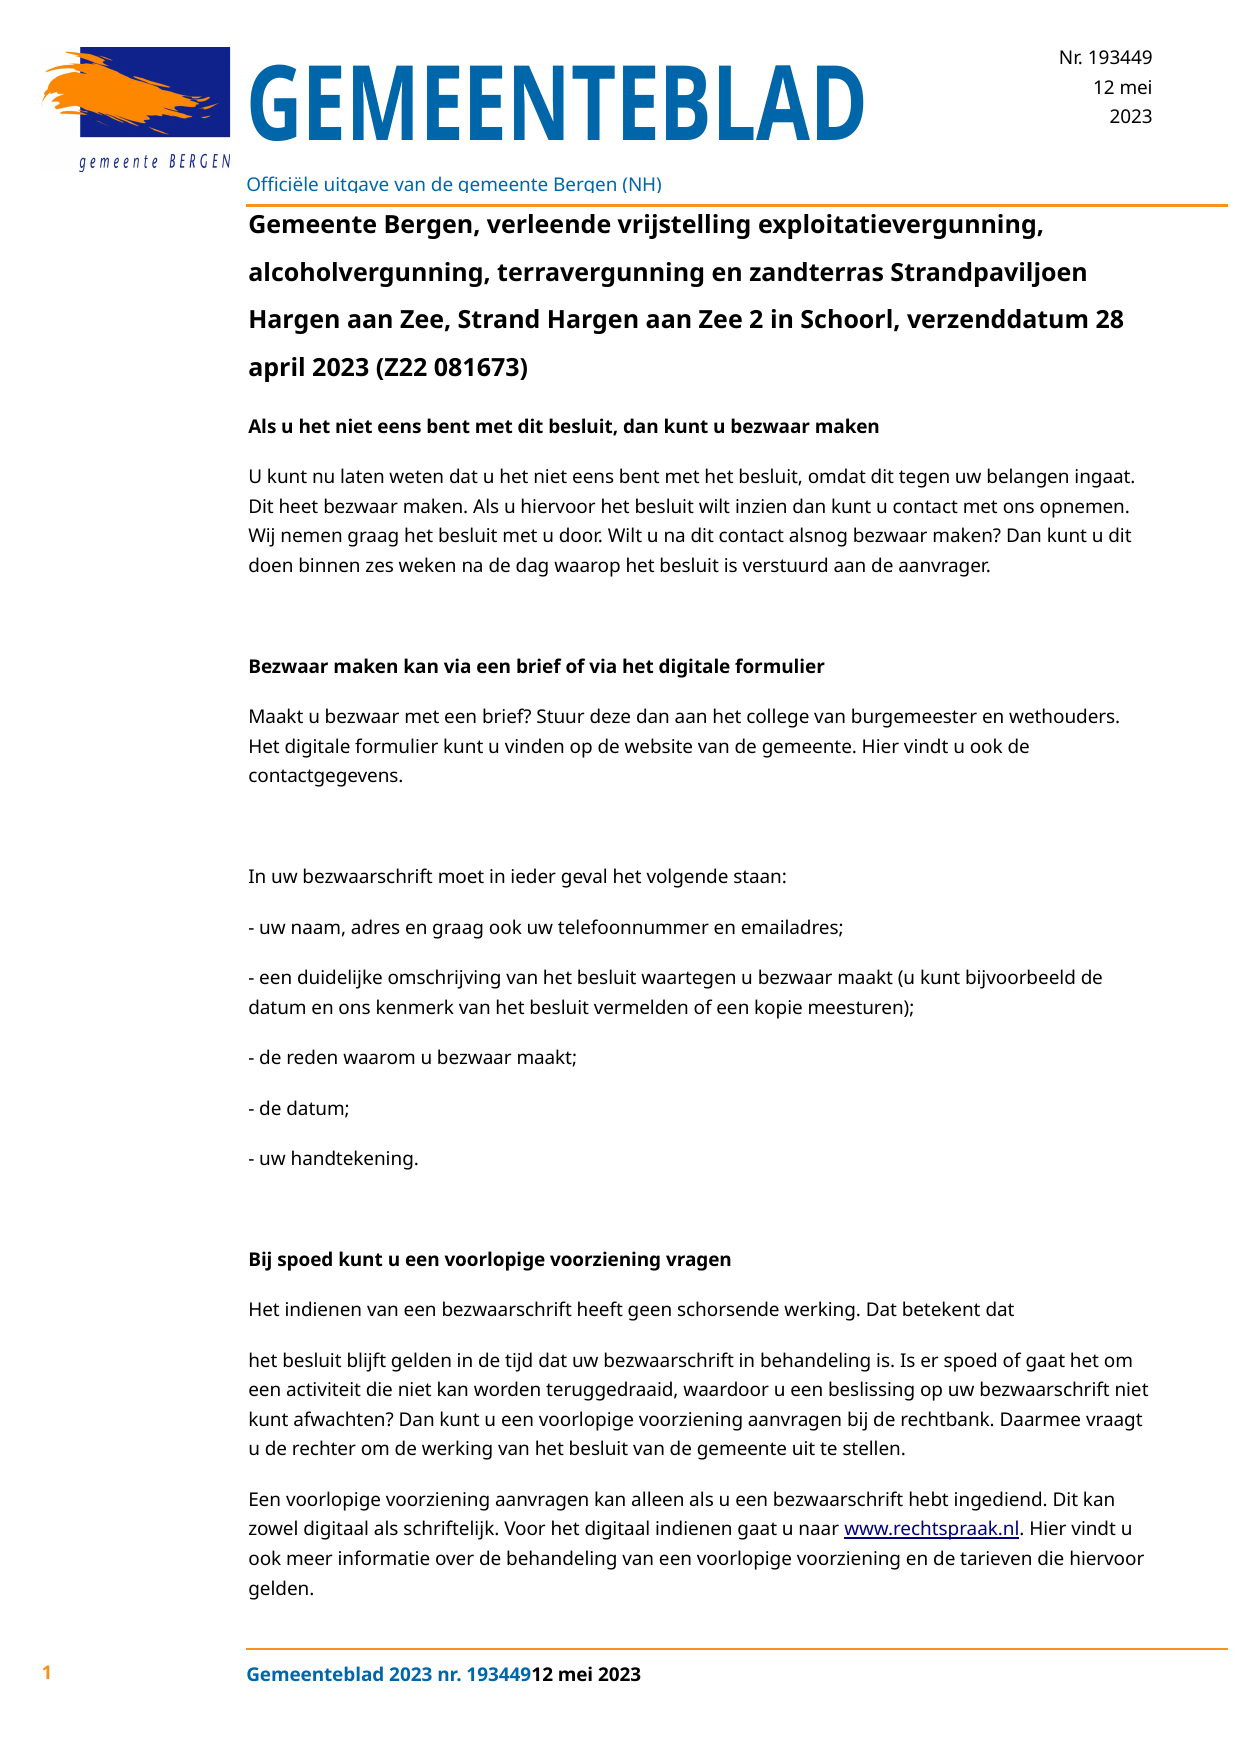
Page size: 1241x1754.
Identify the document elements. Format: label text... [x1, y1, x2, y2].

text U kunt nu laten weten dat u het niet eens bent met het besluit, omdat dit tegen uw belangen ingaat. Dit heet bezwaar maken. Als u hiervoor het besluit wilt inzien dan kunt u contact met ons opnemen. Wij nemen graag het besluit met u door. Wilt u na dit contact alsnog bezwaar maken? Dan kunt u dit doen binnen zes weken na de dag waarop het besluit is verstuurd aan de aanvrager. [248, 463, 1152, 578]
text In uw bezwaarschrift moet in ieder geval het volgende staan: [248, 863, 1152, 889]
text Als u het niet eens bent met dit besluit, dan kunt u bezwaar maken [248, 413, 1152, 439]
text Bezwaar maken kan via een brief of via het digitale formulier [248, 653, 1152, 679]
text - een duidelijke omschrijving van het besluit waartegen u bezwaar maakt (u kunt bijvoorbeeld de datum en ons kenmerk van het besluit vermelden of een kopie meesturen); [248, 964, 1152, 1020]
text - uw handtekening. [248, 1145, 1152, 1171]
text - uw naam, adres en graag ook uw telefoonnummer en emailadres; [248, 914, 1152, 940]
text - de datum; [248, 1095, 1152, 1121]
picture [41, 47, 231, 172]
text Gemeente Bergen, verleende vrijstelling exploitatievergunning, alcoholvergunning, terravergunning en zandterras Strandpaviljoen Hargen aan Zee, Strand Hargen aan Zee 2 in Schoorl, verzenddatum 28 april 2023 (Z22 081673) [248, 207, 1152, 384]
text Maakt u bezwaar met een brief? Stuur deze dan aan het college van burgemeester en wethouders. Het digitale formulier kunt u vinden op de website van de gemeente. Hier vindt u ook de contactgegevens. [248, 703, 1152, 788]
text - de reden waarom u bezwaar maakt; [248, 1044, 1152, 1070]
text Het indienen van een bezwaarschrift heeft geen schorsende werking. Dat betekent dat [248, 1296, 1152, 1322]
text het besluit blijft gelden in de tijd dat uw bezwaarschrift in behandeling is. Is er spoed of gaat het om een activiteit die niet kan worden teruggedraaid, waardoor u een beslissing op uw bezwaarschrift niet kunt afwachten? Dan kunt u een voorlopige voorziening aanvragen bij de rechtbank. Daarmee vraagt u de rechter om de werking van het besluit van de gemeente uit te stellen. [248, 1347, 1152, 1461]
text Bij spoed kunt u een voorlopige voorziening vragen [248, 1246, 1152, 1272]
text Een voorlopige voorziening aanvragen kan alleen als u een bezwaarschrift hebt ingediend. Dit kan zowel digitaal als schriftelijk. Voor het digitaal indienen gaat u naar www.rechtspraak.nl. Hier vindt u ook meer informatie over de behandeling van een voorlopige voorziening en de tarieven die hiervoor gelden. [248, 1486, 1152, 1601]
